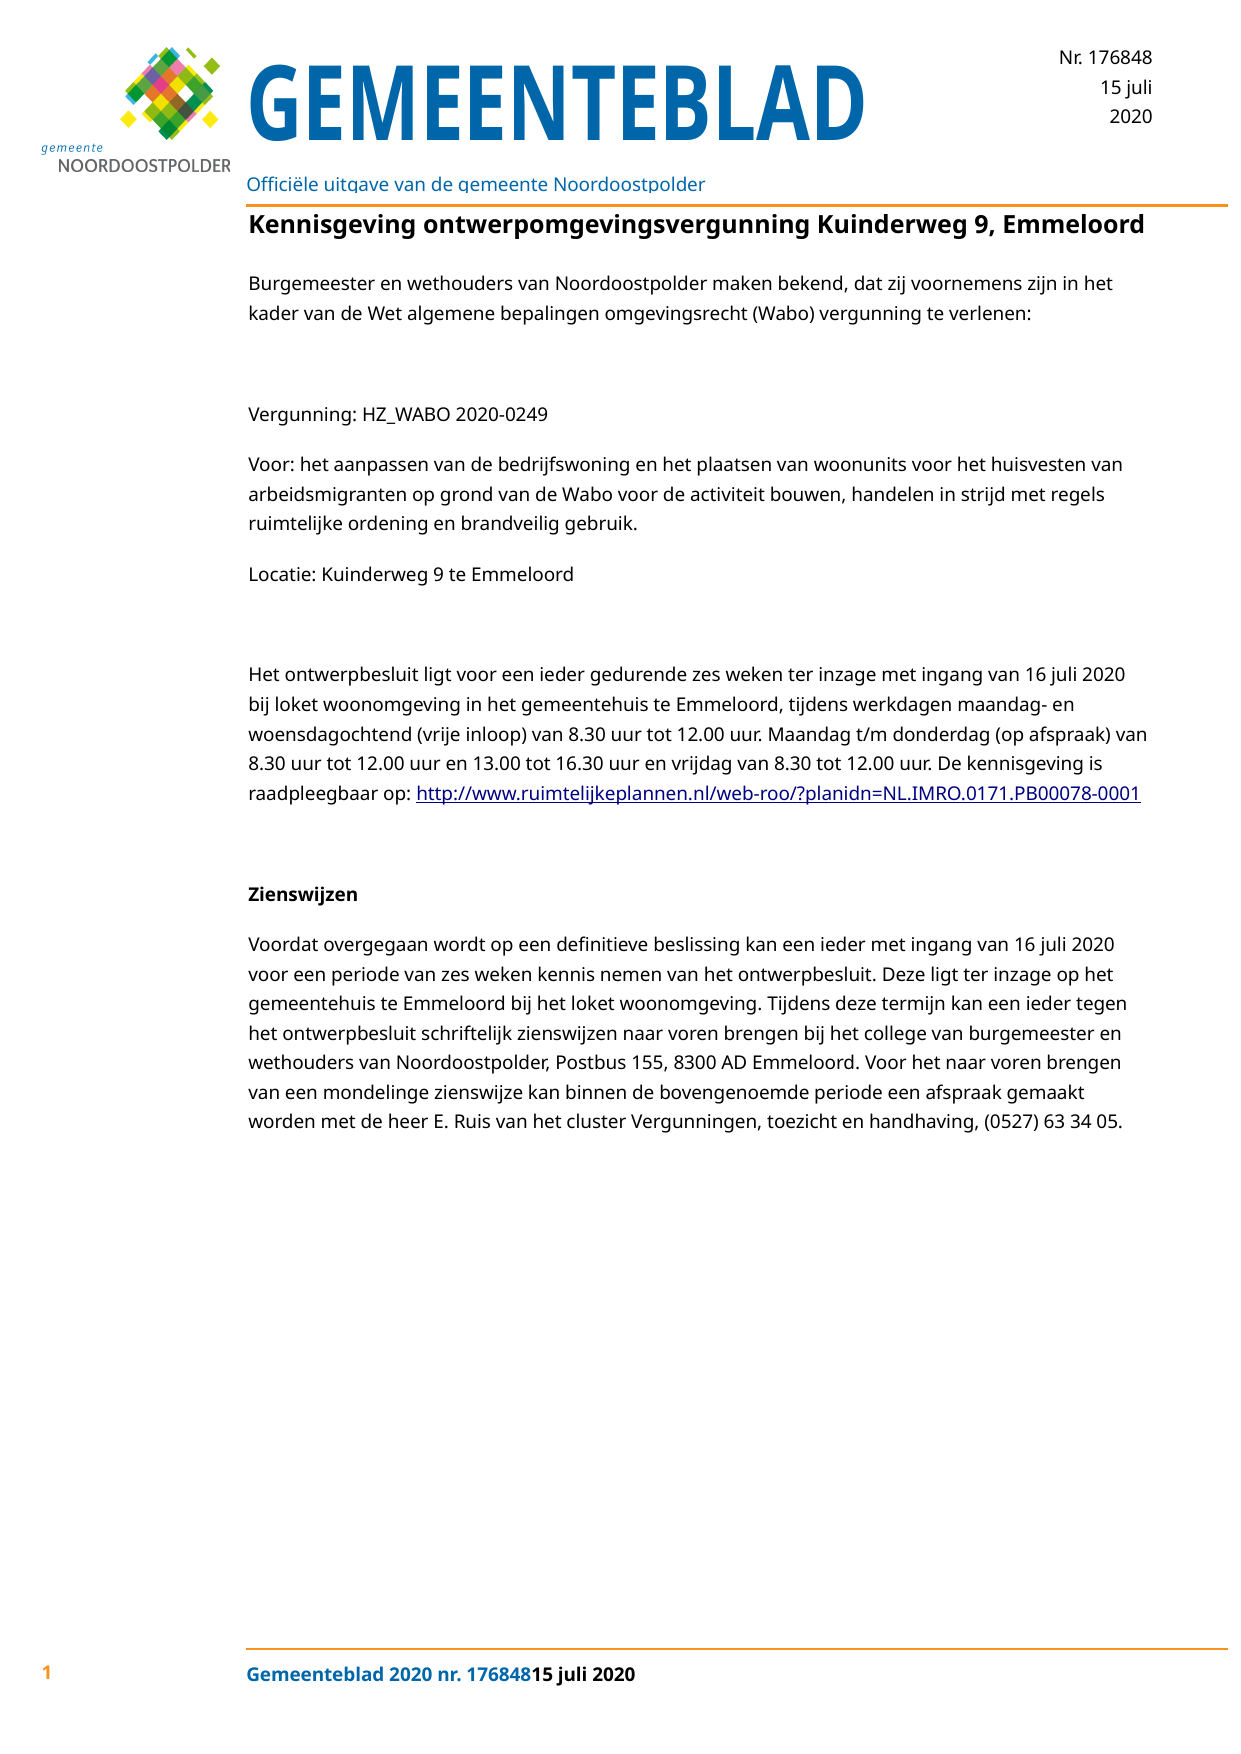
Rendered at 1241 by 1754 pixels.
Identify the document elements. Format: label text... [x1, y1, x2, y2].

text Voordat overgegaan wordt op een definitieve beslissing kan een ieder met ingang van 16 juli 2020 voor een periode van zes weken kennis nemen van het ontwerpbesluit. Deze ligt ter inzage op het gemeentehuis te Emmeloord bij het loket woonomgeving. Tijdens deze termijn kan een ieder tegen het ontwerpbesluit schriftelijk zienswijzen naar voren brengen bij het college van burgemeester en wethouders van Noordoostpolder, Postbus 155, 8300 AD Emmeloord. Voor het naar voren brengen van een mondelinge zienswijze kan binnen de bovengenoemde periode een afspraak gemaakt worden met de heer E. Ruis van het cluster Vergunningen, toezicht en handhaving, (0527) 63 34 05. [248, 931, 1152, 1134]
text Locatie: Kuinderweg 9 te Emmeloord [248, 561, 1152, 586]
text Burgemeester en wethouders van Noordoostpolder maken bekend, dat zij voornemens zijn in het kader van de Wet algemene bepalingen omgevingsrecht (Wabo) vergunning te verlenen: [248, 270, 1152, 326]
text Voor: het aanpassen van de bedrijfswoning en het plaatsen van woonunits voor het huisvesten van arbeidsmigranten op grond van de Wabo voor de activiteit bouwen, handelen in strijd met regels ruimtelijke ordening en brandveilig gebruik. [248, 451, 1152, 536]
text Zienswijzen [248, 881, 1152, 906]
text Kennisgeving ontwerpomgevingsvergunning Kuinderweg 9, Emmeloord [248, 207, 1152, 241]
text Het ontwerpbesluit ligt voor een ieder gedurende zes weken ter inzage met ingang van 16 juli 2020 bij loket woonomgeving in het gemeentehuis te Emmeloord, tijdens werkdagen maandag- en woensdagochtend (vrije inloop) van 8.30 uur tot 12.00 uur. Maandag t/m donderdag (op afspraak) van 8.30 uur tot 12.00 uur en 13.00 tot 16.30 uur en vrijdag van 8.30 tot 12.00 uur. De kennisgeving is raadpleegbaar op: http://www.ruimtelijkeplannen.nl/web-roo/?planidn=NL.IMRO.0171.PB00078-0001 [248, 662, 1152, 806]
picture [41, 47, 231, 172]
text Vergunning: HZ_WABO 2020-0249 [248, 401, 1152, 426]
